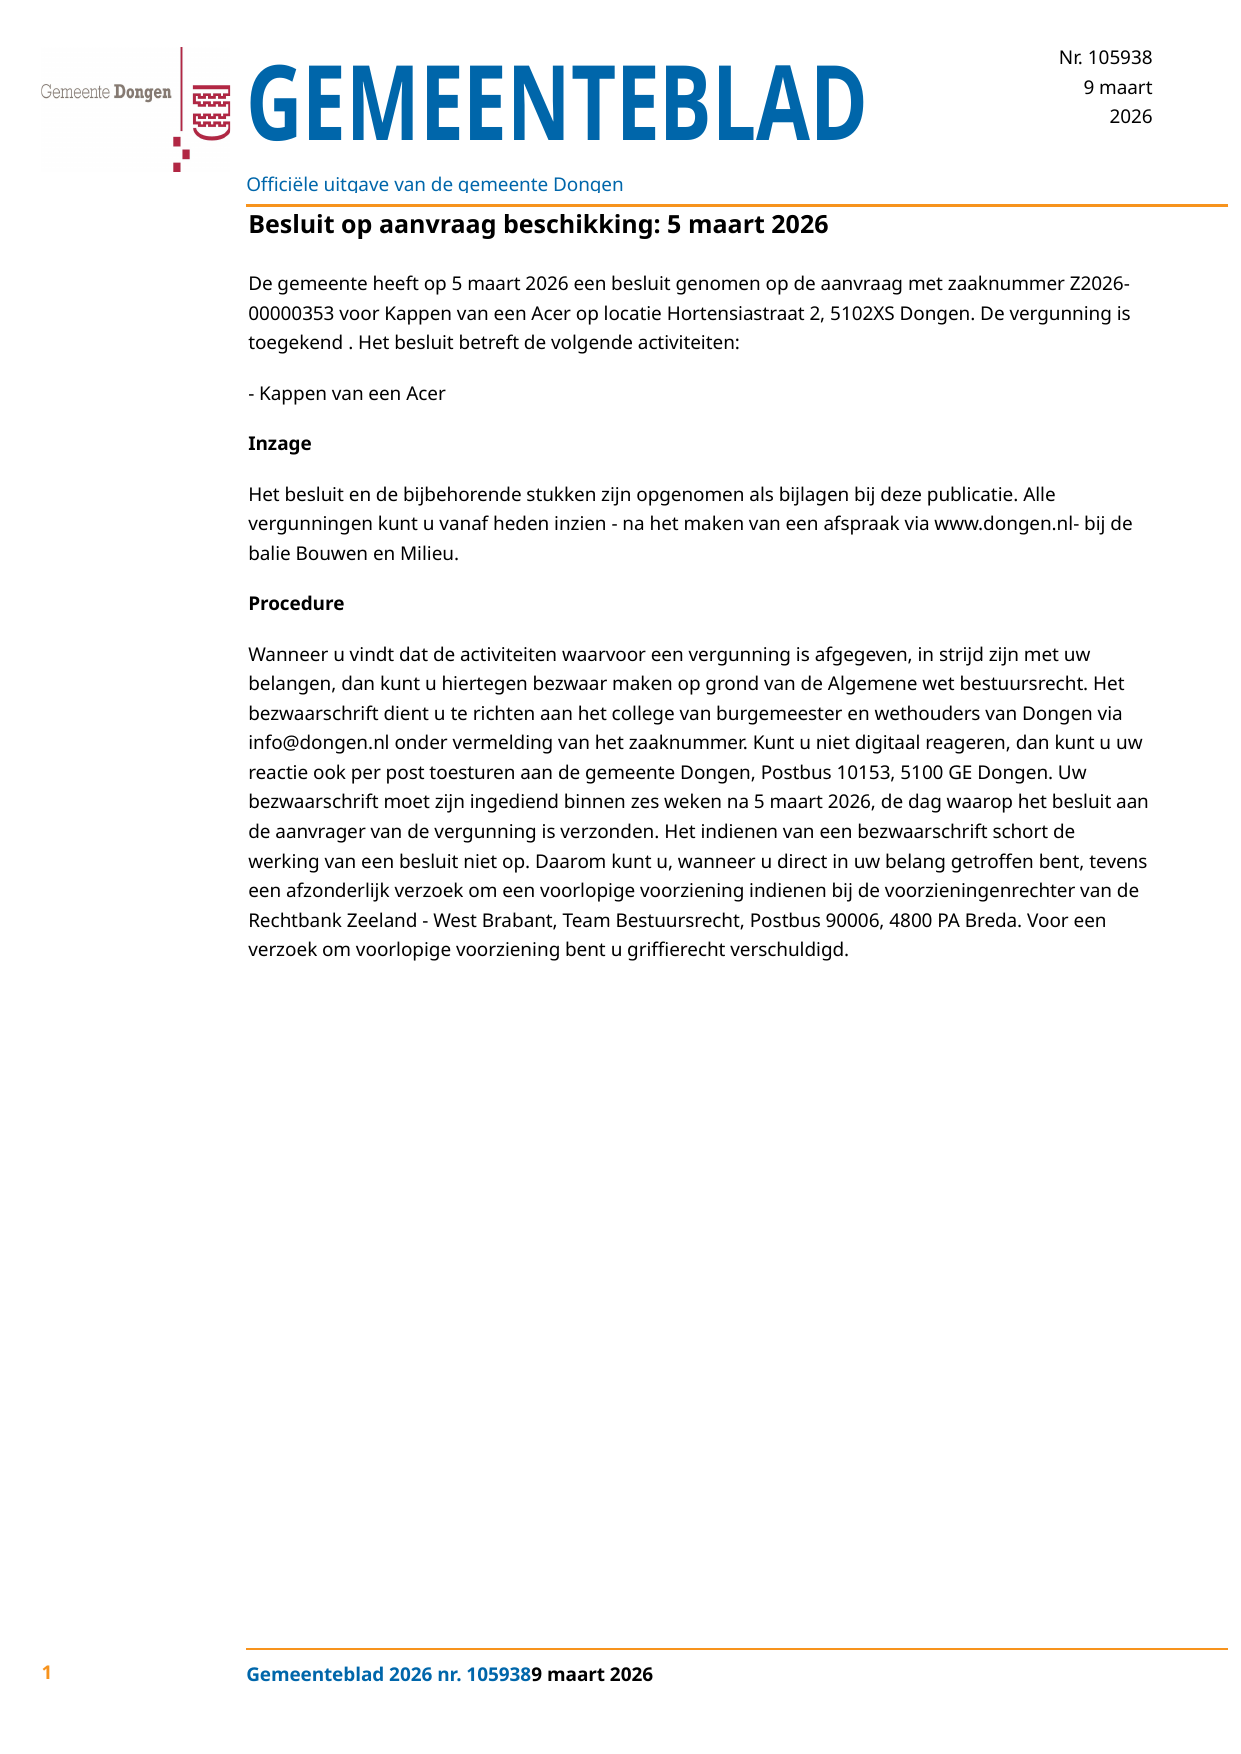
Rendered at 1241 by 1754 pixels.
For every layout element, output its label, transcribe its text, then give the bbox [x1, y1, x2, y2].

text Besluit op aanvraag beschikking: 5 maart 2026 [248, 207, 1152, 241]
text - Kappen van een Acer [248, 380, 1152, 406]
picture [41, 47, 231, 172]
text Inzage [248, 430, 1152, 456]
text De gemeente heeft op 5 maart 2026 een besluit genomen op de aanvraag met zaaknummer Z2026-00000353 voor Kappen van een Acer op locatie Hortensiastraat 2, 5102XS Dongen. De vergunning is toegekend . Het besluit betreft de volgende activiteiten: [248, 270, 1152, 355]
text Wanneer u vindt dat de activiteiten waarvoor een vergunning is afgegeven, in strijd zijn met uw belangen, dan kunt u hiertegen bezwaar maken op grond van de Algemene wet bestuursrecht. Het bezwaarschrift dient u te richten aan het college van burgemeester en wethouders van Dongen via info@dongen.nl onder vermelding van het zaaknummer. Kunt u niet digitaal reageren, dan kunt u uw reactie ook per post toesturen aan de gemeente Dongen, Postbus 10153, 5100 GE Dongen. Uw bezwaarschrift moet zijn ingediend binnen zes weken na 5 maart 2026, de dag waarop het besluit aan de aanvrager van de vergunning is verzonden. Het indienen van een bezwaarschrift schort de werking van een besluit niet op. Daarom kunt u, wanneer u direct in uw belang getroffen bent, tevens een afzonderlijk verzoek om een voorlopige voorziening indienen bij de voorzieningenrechter van de Rechtbank Zeeland - West Brabant, Team Bestuursrecht, Postbus 90006, 4800 PA Breda. Voor een verzoek om voorlopige voorziening bent u griffierecht verschuldigd. [248, 641, 1152, 962]
text Procedure [248, 590, 1152, 616]
text Het besluit en de bijbehorende stukken zijn opgenomen als bijlagen bij deze publicatie. Alle vergunningen kunt u vanaf heden inzien - na het maken van een afspraak via www.dongen.nl- bij de balie Bouwen en Milieu. [248, 481, 1152, 566]
